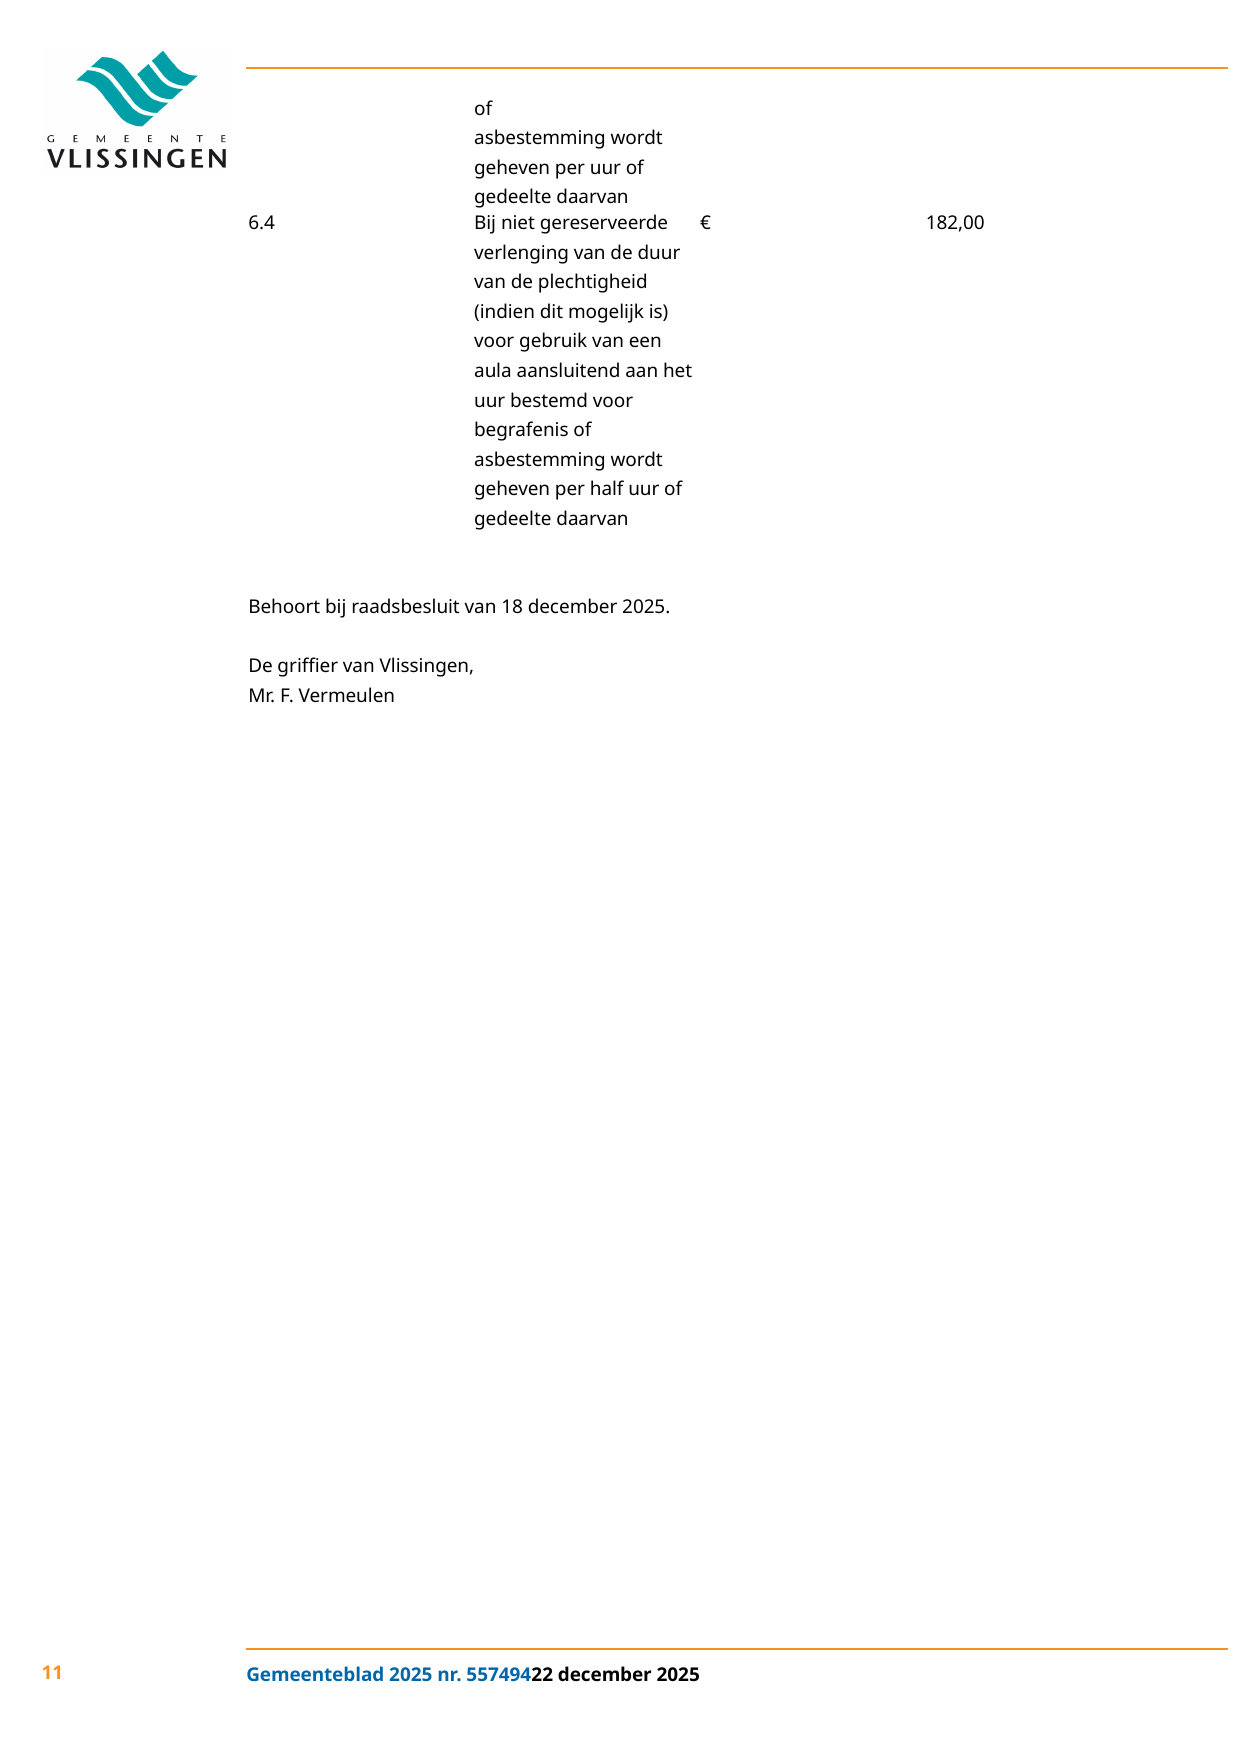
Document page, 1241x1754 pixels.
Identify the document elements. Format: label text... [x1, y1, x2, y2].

table_cell of asbestemming wordt geheven per uur of gedeelte daarvan [474, 95, 700, 209]
table_cell [926, 95, 1152, 209]
table_cell 6.4 [248, 209, 474, 531]
table_cell € [700, 209, 926, 531]
table_cell Bij niet gereserveerde verlenging van de duur van de plechtigheid (indien dit mogelijk is) voor gebruik van een aula aansluitend aan het uur bestemd voor begrafenis of asbestemming wordt geheven per half uur of gedeelte daarvan [474, 209, 700, 531]
table_cell [700, 95, 926, 209]
text Behoort bij raadsbesluit van 18 december 2025. [248, 593, 1152, 619]
picture [41, 47, 231, 172]
table_cell [248, 95, 474, 209]
text De griffier van Vlissingen, [248, 652, 1152, 678]
table_cell 182,00 [926, 209, 1152, 531]
text Mr. F. Vermeulen [248, 682, 1152, 708]
